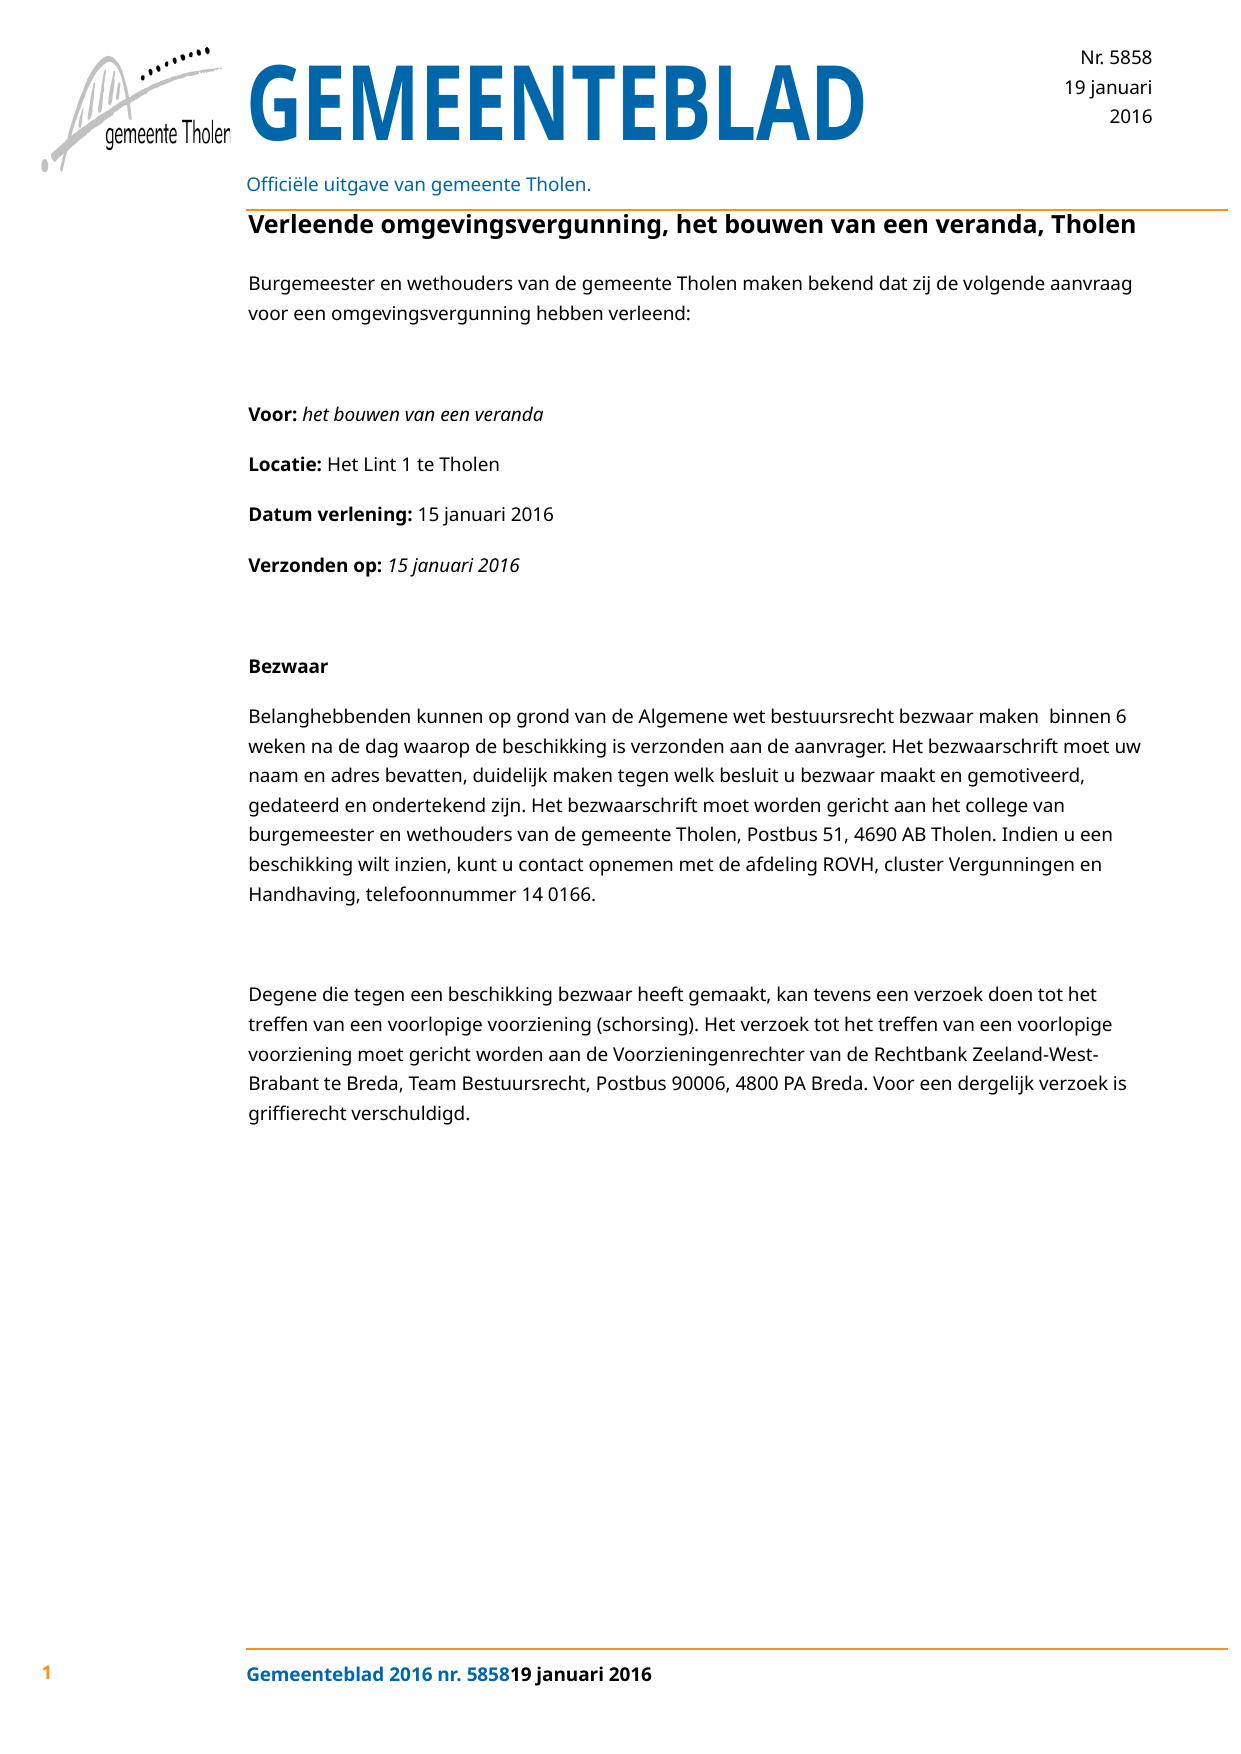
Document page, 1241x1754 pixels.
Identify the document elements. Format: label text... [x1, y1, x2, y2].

text Belanghebbenden kunnen op grond van de Algemene wet bestuursrecht bezwaar maken binnen 6 weken na de dag waarop de beschikking is verzonden aan de aanvrager. Het bezwaarschrift moet uw naam en adres bevatten, duidelijk maken tegen welk besluit u bezwaar maakt en gemotiveerd, gedateerd en ondertekend zijn. Het bezwaarschrift moet worden gericht aan het college van burgemeester en wethouders van de gemeente Tholen, Postbus 51, 4690 AB Tholen. Indien u een beschikking wilt inzien, kunt u contact opnemen met de afdeling ROVH, cluster Vergunningen en Handhaving, telefoonnummer 14 0166. [248, 703, 1152, 906]
text Degene die tegen een beschikking bezwaar heeft gemaakt, kan tevens een verzoek doen tot het treffen van een voorlopige voorziening (schorsing). Het verzoek tot het treffen van een voorlopige voorziening moet gericht worden aan de Voorzieningenrechter van de Rechtbank Zeeland-West-Brabant te Breda, Team Bestuursrecht, Postbus 90006, 4800 PA Breda. Voor een dergelijk verzoek is griffierecht verschuldigd. [248, 982, 1152, 1126]
picture [41, 47, 231, 172]
text Burgemeester en wethouders van de gemeente Tholen maken bekend dat zij de volgende aanvraag voor een omgevingsvergunning hebben verleend: [248, 270, 1152, 326]
text Bezwaar [248, 653, 1152, 678]
text Locatie: Het Lint 1 te Tholen [248, 451, 1152, 477]
text Verleende omgevingsvergunning, het bouwen van een veranda, Tholen [248, 211, 1152, 241]
text Voor: het bouwen van een veranda [248, 401, 1152, 426]
text Verzonden op: 15 januari 2016 [248, 552, 1152, 578]
text Datum verlening: 15 januari 2016 [248, 502, 1152, 527]
